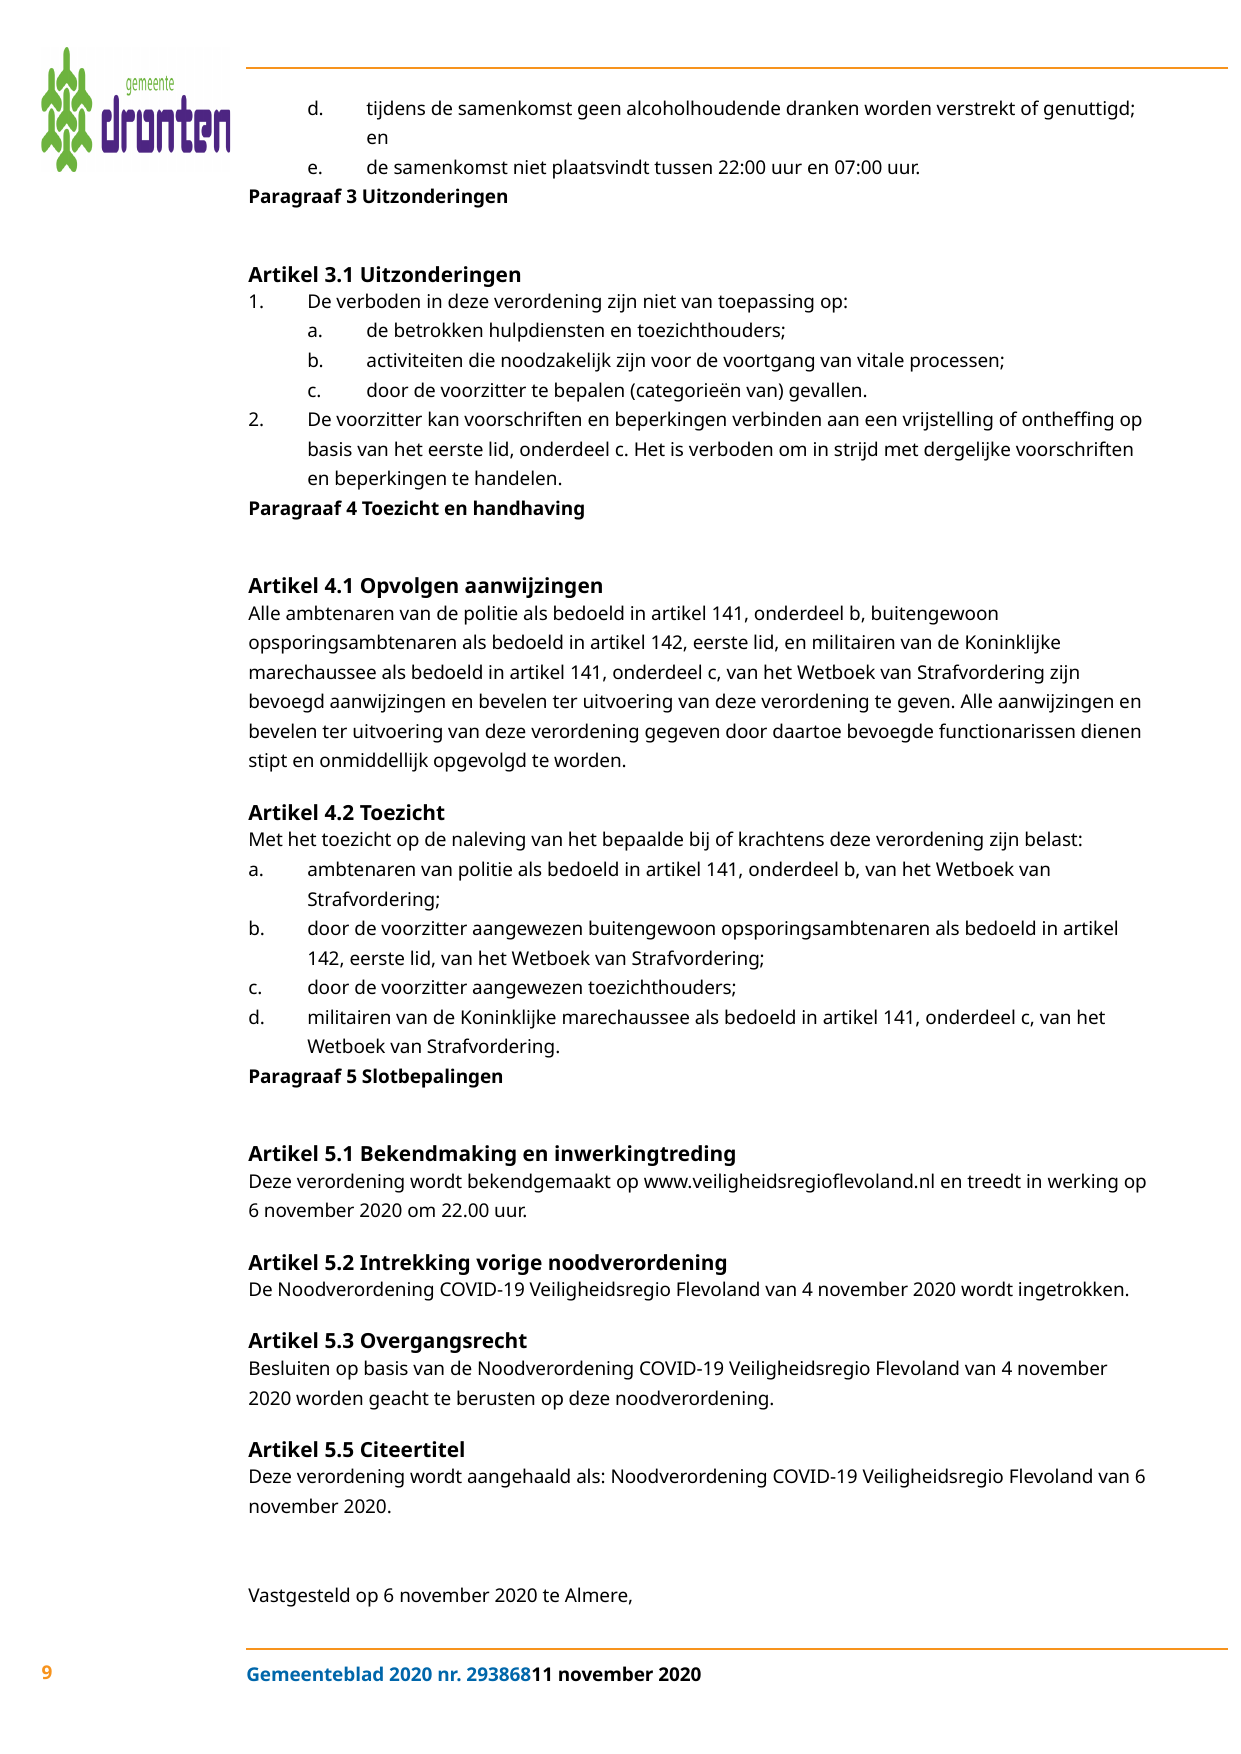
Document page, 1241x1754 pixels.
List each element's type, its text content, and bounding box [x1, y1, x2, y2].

list de betrokken hulpdiensten en toezichthouders; [307, 318, 1152, 343]
list militairen van de Koninklijke marechaussee als bedoeld in artikel 141, onderdeel c, van het Wetboek van Strafvordering. [248, 1004, 1152, 1059]
text Artikel 4.1 Opvolgen aanwijzingen [248, 571, 1152, 600]
text Met het toezicht op de naleving van het bepaalde bij of krachtens deze verordening zijn belast: [248, 827, 1152, 852]
text Paragraaf 4 Toezicht en handhaving [248, 495, 1152, 521]
text Artikel 5.1 Bekendmaking en inwerkingtreding [248, 1139, 1152, 1168]
text De Noodverordening COVID-19 Veiligheidsregio Flevoland van 4 november 2020 wordt ingetrokken. [248, 1276, 1152, 1302]
text Alle ambtenaren van de politie als bedoeld in artikel 141, onderdeel b, buitengewoon opsporingsambtenaren als bedoeld in artikel 142, eerste lid, en militairen van de Koninklijke marechaussee als bedoeld in artikel 141, onderdeel c, van het Wetboek van Strafvordering zijn bevoegd aanwijzingen en bevelen ter uitvoering van deze verordening te geven. Alle aanwijzingen en bevelen ter uitvoering van deze verordening gegeven door daartoe bevoegde functionarissen dienen stipt en onmiddellijk opgevolgd te worden. [248, 600, 1152, 773]
text Deze verordening wordt bekendgemaakt op www.veiligheidsregioflevoland.nl en treedt in werking op 6 november 2020 om 22.00 uur. [248, 1168, 1152, 1223]
list tijdens de samenkomst geen alcoholhoudende dranken worden verstrekt of genuttigd; en [307, 95, 1152, 150]
list activiteiten die noodzakelijk zijn voor de voortgang van vitale processen; [307, 347, 1152, 373]
list de samenkomst niet plaatsvindt tussen 22:00 uur en 07:00 uur. [307, 154, 1152, 180]
picture [41, 47, 231, 172]
text Paragraaf 3 Uitzonderingen [248, 183, 1152, 209]
list door de voorzitter te bepalen (categorieën van) gevallen. [307, 377, 1152, 403]
list ambtenaren van politie als bedoeld in artikel 141, onderdeel b, van het Wetboek van Strafvordering; [248, 856, 1152, 911]
text Artikel 5.5 Citeertitel [248, 1435, 1152, 1463]
text Artikel 4.2 Toezicht [248, 798, 1152, 827]
text Paragraaf 5 Slotbepalingen [248, 1063, 1152, 1089]
list door de voorzitter aangewezen buitengewoon opsporingsambtenaren als bedoeld in artikel 142, eerste lid, van het Wetboek van Strafvordering; [248, 915, 1152, 971]
list door de voorzitter aangewezen toezichthouders; [248, 974, 1152, 1000]
text Besluiten op basis van de Noodverordening COVID-19 Veiligheidsregio Flevoland van 4 november 2020 worden geacht te berusten op deze noodverordening. [248, 1355, 1152, 1410]
text Artikel 5.3 Overgangsrecht [248, 1327, 1152, 1355]
list De voorzitter kan voorschriften en beperkingen verbinden aan een vrijstelling of ontheffing op basis van het eerste lid, onderdeel c. Het is verboden om in strijd met dergelijke voorschriften en beperkingen te handelen. [248, 406, 1152, 491]
text Vastgesteld op 6 november 2020 te Almere, [248, 1582, 1152, 1608]
text Artikel 3.1 Uitzonderingen [248, 260, 1152, 288]
text Deze verordening wordt aangehaald als: Noodverordening COVID-19 Veiligheidsregio Flevoland van 6 november 2020. [248, 1463, 1152, 1519]
text Artikel 5.2 Intrekking vorige noodverordening [248, 1248, 1152, 1276]
list De verboden in deze verordening zijn niet van toepassing op: [248, 288, 1152, 314]
